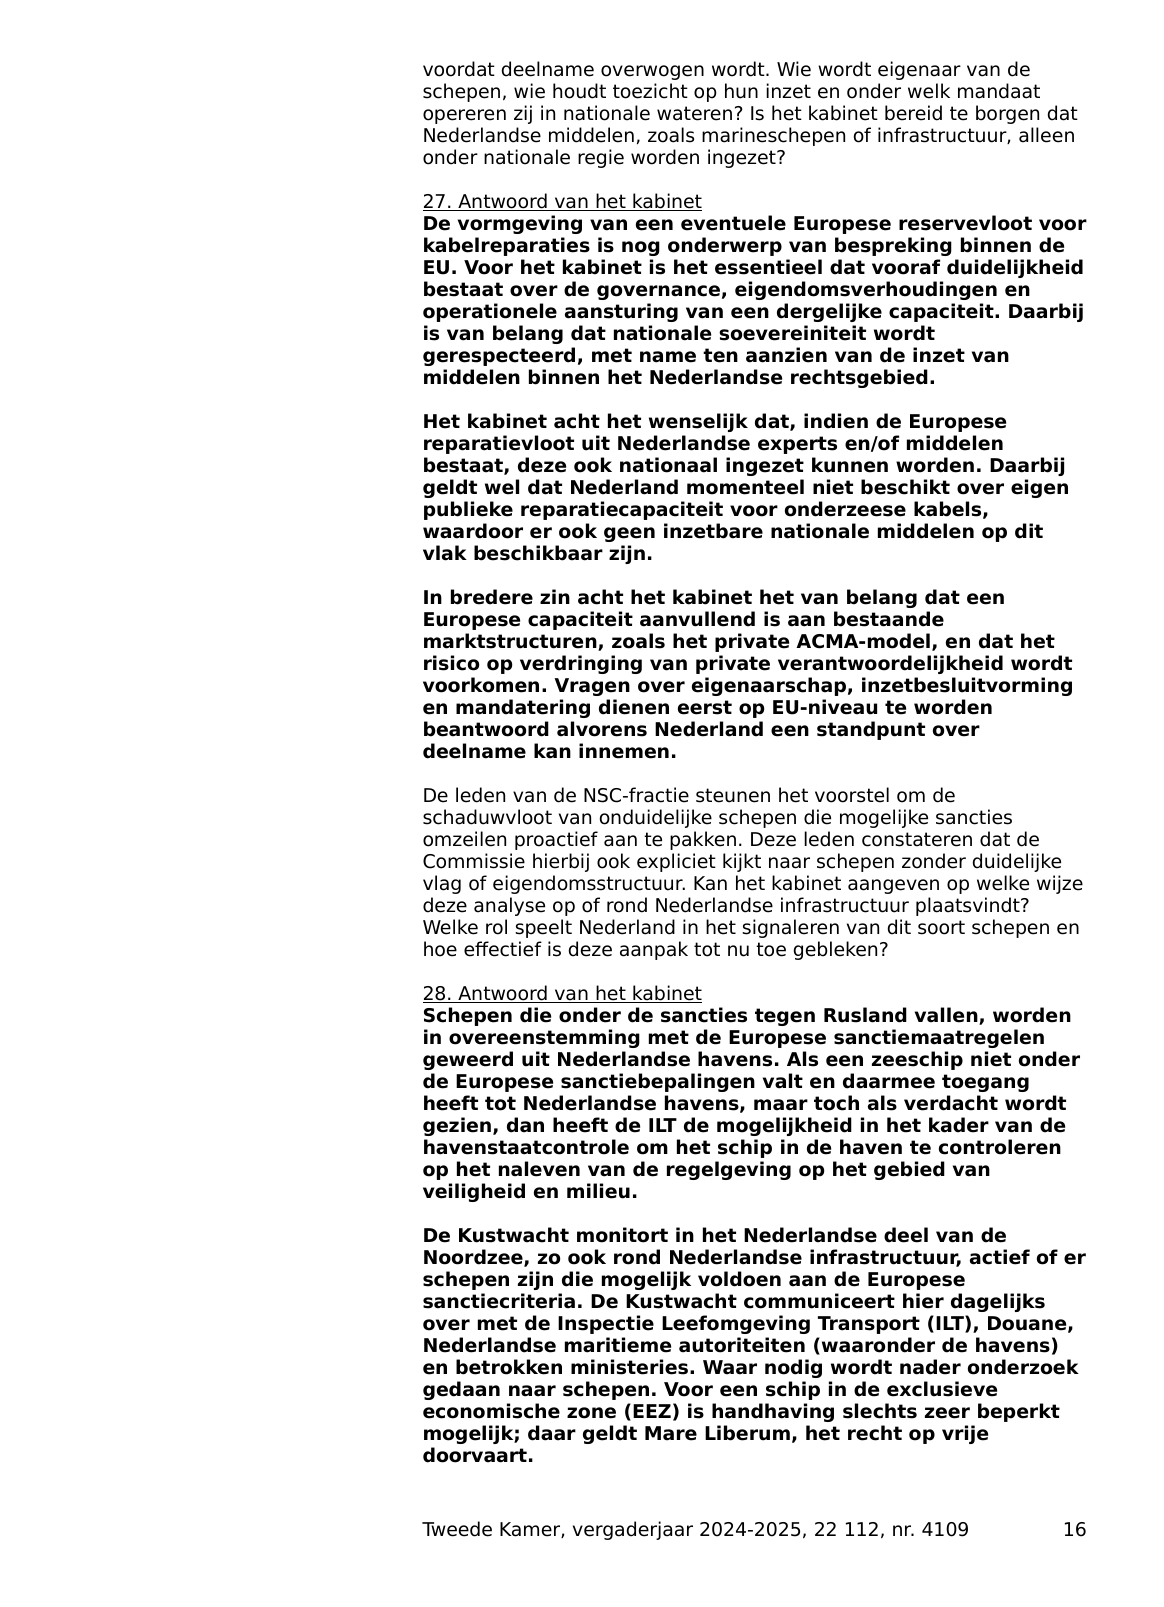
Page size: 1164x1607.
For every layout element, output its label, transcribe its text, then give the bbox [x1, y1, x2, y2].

text 27. Antwoord van het kabinet [422, 191, 1087, 213]
text De leden van de NSC-fractie steunen het voorstel om de schaduwvloot van onduidelijke schepen die mogelijke sancties omzeilen proactief aan te pakken. Deze leden constateren dat de Commissie hierbij ook expliciet kijkt naar schepen zonder duidelijke vlag of eigendomsstructuur. Kan het kabinet aangeven op welke wijze deze analyse op of rond Nederlandse infrastructuur plaatsvindt? Welke rol speelt Nederland in het signaleren van dit soort schepen en hoe effectief is deze aanpak tot nu toe gebleken? [422, 785, 1087, 961]
text Schepen die onder de sancties tegen Rusland vallen, worden in overeenstemming met de Europese sanctiemaatregelen geweerd uit Nederlandse havens. Als een zeeschip niet onder de Europese sanctiebepalingen valt en daarmee toegang heeft tot Nederlandse havens, maar toch als verdacht wordt gezien, dan heeft de ILT de mogelijkheid in het kader van de havenstaatcontrole om het schip in de haven te controleren op het naleven van de regelgeving op het gebied van veiligheid en milieu. [422, 1005, 1087, 1203]
text 28. Antwoord van het kabinet [422, 983, 1087, 1005]
text Het kabinet acht het wenselijk dat, indien de Europese reparatievloot uit Nederlandse experts en/of middelen bestaat, deze ook nationaal ingezet kunnen worden. Daarbij geldt wel dat Nederland momenteel niet beschikt over eigen publieke reparatiecapaciteit voor onderzeese kabels, waardoor er ook geen inzetbare nationale middelen op dit vlak beschikbaar zijn. [422, 411, 1087, 565]
text De vormgeving van een eventuele Europese reservevloot voor kabelreparaties is nog onderwerp van bespreking binnen de EU. Voor het kabinet is het essentieel dat vooraf duidelijkheid bestaat over de governance, eigendomsverhoudingen en operationele aansturing van een dergelijke capaciteit. Daarbij is van belang dat nationale soevereiniteit wordt gerespecteerd, met name ten aanzien van de inzet van middelen binnen het Nederlandse rechtsgebied. [422, 213, 1087, 389]
text De Kustwacht monitort in het Nederlandse deel van de Noordzee, zo ook rond Nederlandse infrastructuur, actief of er schepen zijn die mogelijk voldoen aan de Europese sanctiecriteria. De Kustwacht communiceert hier dagelijks over met de Inspectie Leefomgeving Transport (ILT), Douane, Nederlandse maritieme autoriteiten (waaronder de havens) en betrokken ministeries. Waar nodig wordt nader onderzoek gedaan naar schepen. Voor een schip in de exclusieve economische zone (EEZ) is handhaving slechts zeer beperkt mogelijk; daar geldt Mare Liberum, het recht op vrije doorvaart. [422, 1225, 1087, 1467]
text voordat deelname overwogen wordt. Wie wordt eigenaar van de schepen, wie houdt toezicht op hun inzet en onder welk mandaat opereren zij in nationale wateren? Is het kabinet bereid te borgen dat Nederlandse middelen, zoals marineschepen of infrastructuur, alleen onder nationale regie worden ingezet? [422, 59, 1087, 169]
text In bredere zin acht het kabinet het van belang dat een Europese capaciteit aanvullend is aan bestaande marktstructuren, zoals het private ACMA-model, en dat het risico op verdringing van private verantwoordelijkheid wordt voorkomen. Vragen over eigenaarschap, inzetbesluitvorming en mandatering dienen eerst op EU-niveau te worden beantwoord alvorens Nederland een standpunt over deelname kan innemen. [422, 587, 1087, 763]
